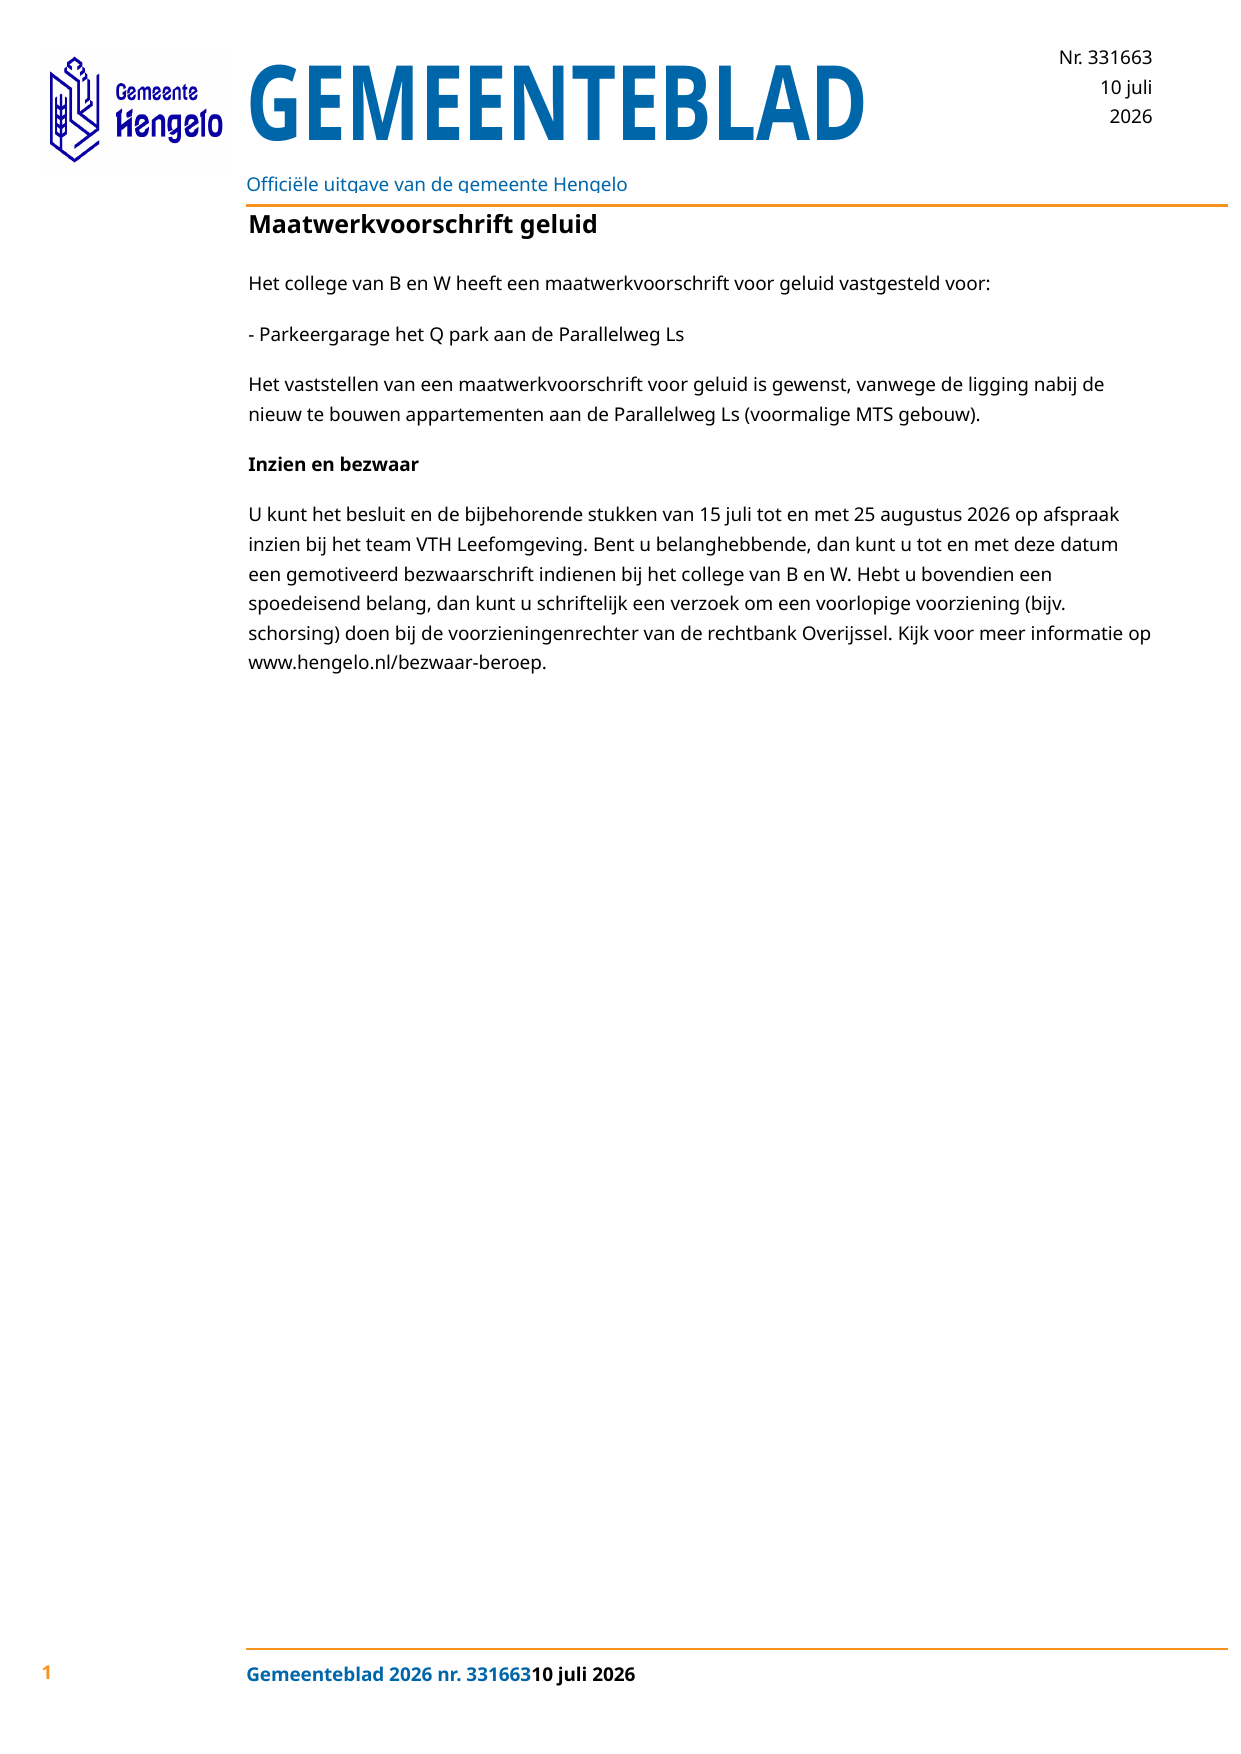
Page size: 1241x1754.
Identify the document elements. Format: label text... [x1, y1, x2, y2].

text U kunt het besluit en de bijbehorende stukken van 15 juli tot en met 25 augustus 2026 op afspraak inzien bij het team VTH Leefomgeving. Bent u belanghebbende, dan kunt u tot en met deze datum een gemotiveerd bezwaarschrift indienen bij het college van B en W. Hebt u bovendien een spoedeisend belang, dan kunt u schriftelijk een verzoek om een voorlopige voorziening (bijv. schorsing) doen bij de voorzieningenrechter van de rechtbank Overijssel. Kijk voor meer informatie op www.hengelo.nl/bezwaar-beroep. [248, 502, 1152, 675]
text Inzien en bezwaar [248, 451, 1152, 477]
text Het college van B en W heeft een maatwerkvoorschrift voor geluid vastgesteld voor: [248, 270, 1152, 296]
picture [41, 47, 231, 172]
text Maatwerkvoorschrift geluid [248, 207, 1152, 241]
text - Parkeergarage het Q park aan de Parallelweg Ls [248, 321, 1152, 346]
text Het vaststellen van een maatwerkvoorschrift voor geluid is gewenst, vanwege de ligging nabij de nieuw te bouwen appartementen aan de Parallelweg Ls (voormalige MTS gebouw). [248, 371, 1152, 426]
